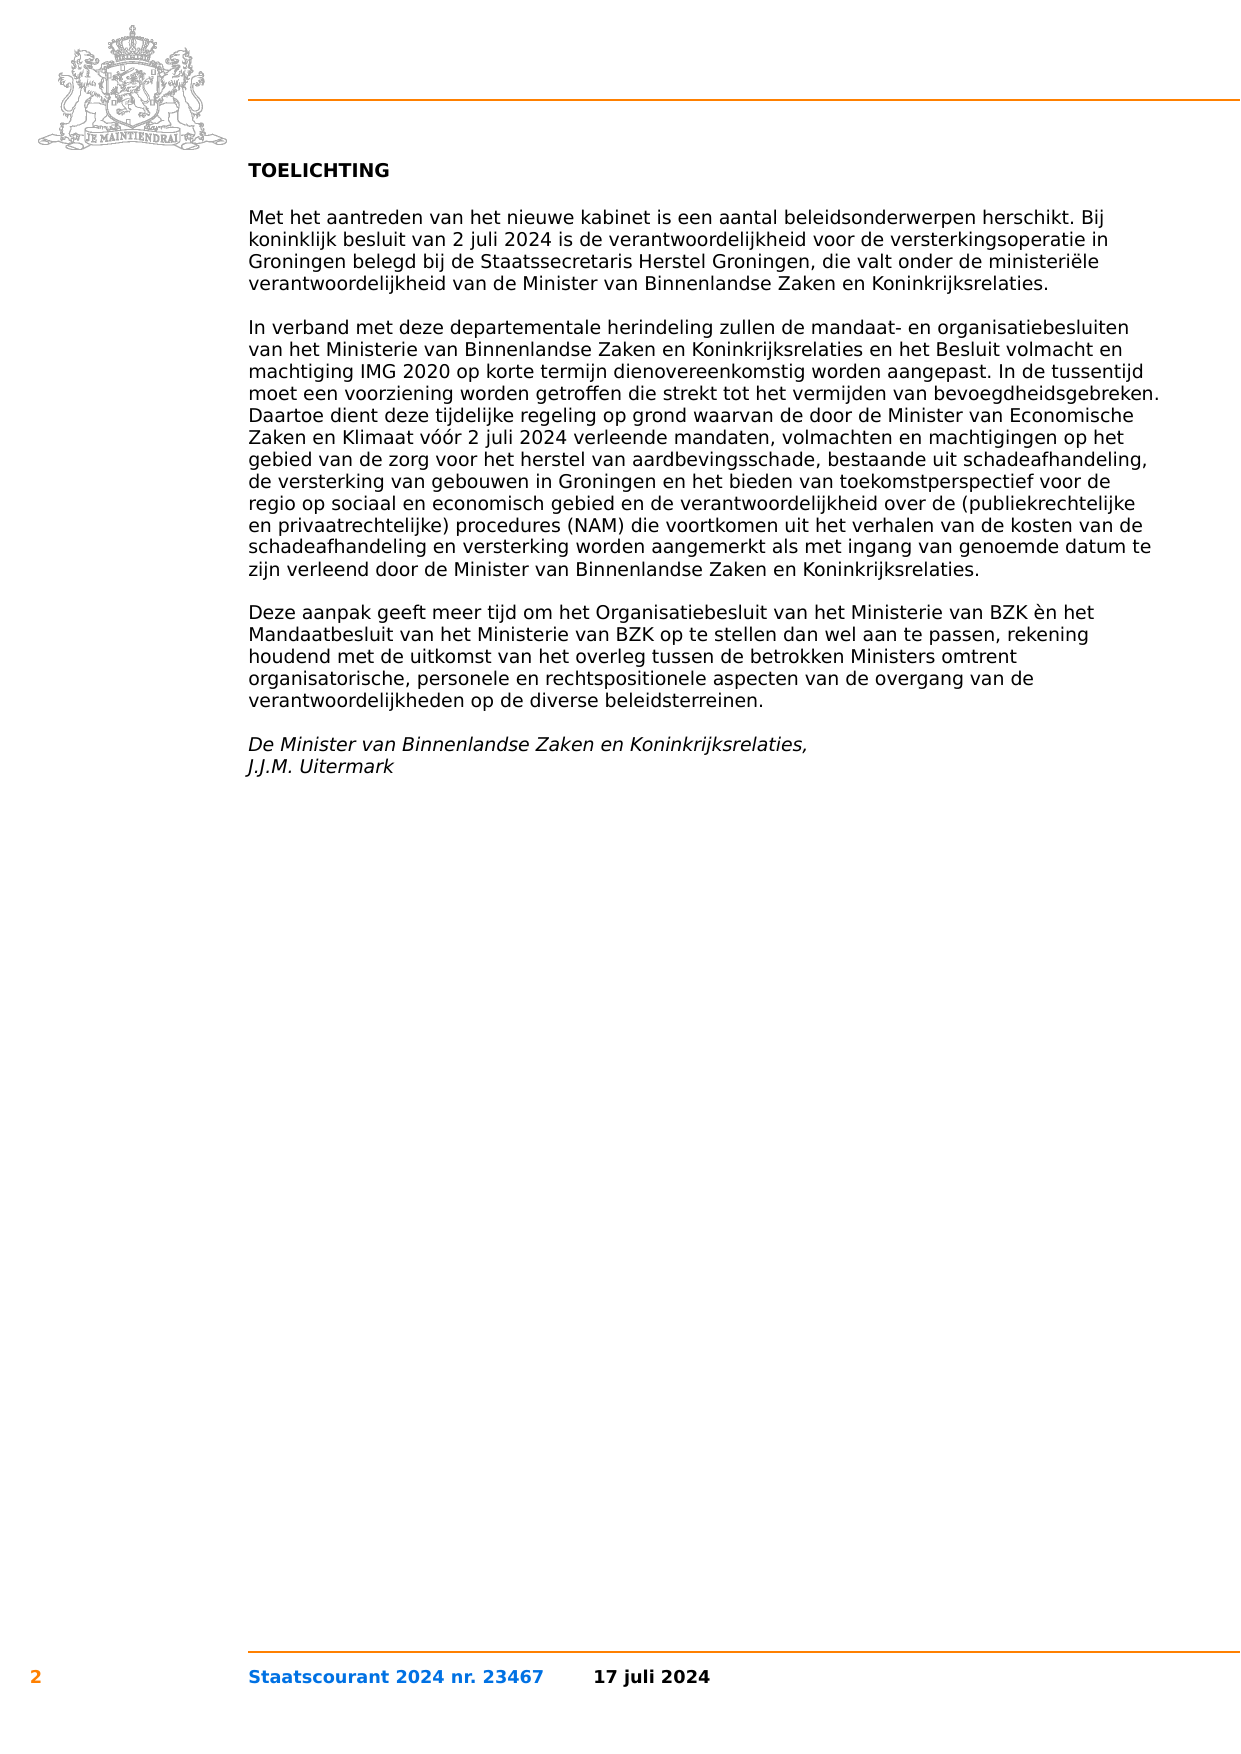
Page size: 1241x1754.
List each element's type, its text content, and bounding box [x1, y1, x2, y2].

text De Minister van Binnenlandse Zaken en Koninkrijksrelaties, J.J.M. Uitermark [248, 734, 1163, 778]
subtitle TOELICHTING [248, 160, 1163, 182]
text Met het aantreden van het nieuwe kabinet is een aantal beleidsonderwerpen herschikt. Bij koninklijk besluit van 2 juli 2024 is de verantwoordelijkheid voor de versterkingsoperatie in Groningen belegd bij de Staatssecretaris Herstel Groningen, die valt onder de ministeriële verantwoordelijkheid van de Minister van Binnenlandse Zaken en Koninkrijksrelaties. [248, 207, 1163, 295]
picture [38, 25, 227, 150]
text Deze aanpak geeft meer tijd om het Organisatiebesluit van het Ministerie van BZK èn het Mandaatbesluit van het Ministerie van BZK op te stellen dan wel aan te passen, rekening houdend met de uitkomst van het overleg tussen de betrokken Ministers omtrent organisatorische, personele en rechtspositionele aspecten van de overgang van de verantwoordelijkheden op de diverse beleidsterreinen. [248, 602, 1163, 712]
text In verband met deze departementale herindeling zullen de mandaat- en organisatiebesluiten van het Ministerie van Binnenlandse Zaken en Koninkrijksrelaties en het Besluit volmacht en machtiging IMG 2020 op korte termijn dienovereenkomstig worden aangepast. In de tussentijd moet een voorziening worden getroffen die strekt tot het vermijden van bevoegdheidsgebreken. Daartoe dient deze tijdelijke regeling op grond waarvan de door de Minister van Economische Zaken en Klimaat vóór 2 juli 2024 verleende mandaten, volmachten en machtigingen op het gebied van de zorg voor het herstel van aardbevingsschade, bestaande uit schadeafhandeling, de versterking van gebouwen in Groningen en het bieden van toekomstperspectief voor de regio op sociaal en economisch gebied en de verantwoordelijkheid over de (publiekrechtelijke en privaatrechtelijke) procedures (NAM) die voortkomen uit het verhalen van de kosten van de schadeafhandeling en versterking worden aangemerkt als met ingang van genoemde datum te zijn verleend door de Minister van Binnenlandse Zaken en Koninkrijksrelaties. [248, 317, 1163, 580]
